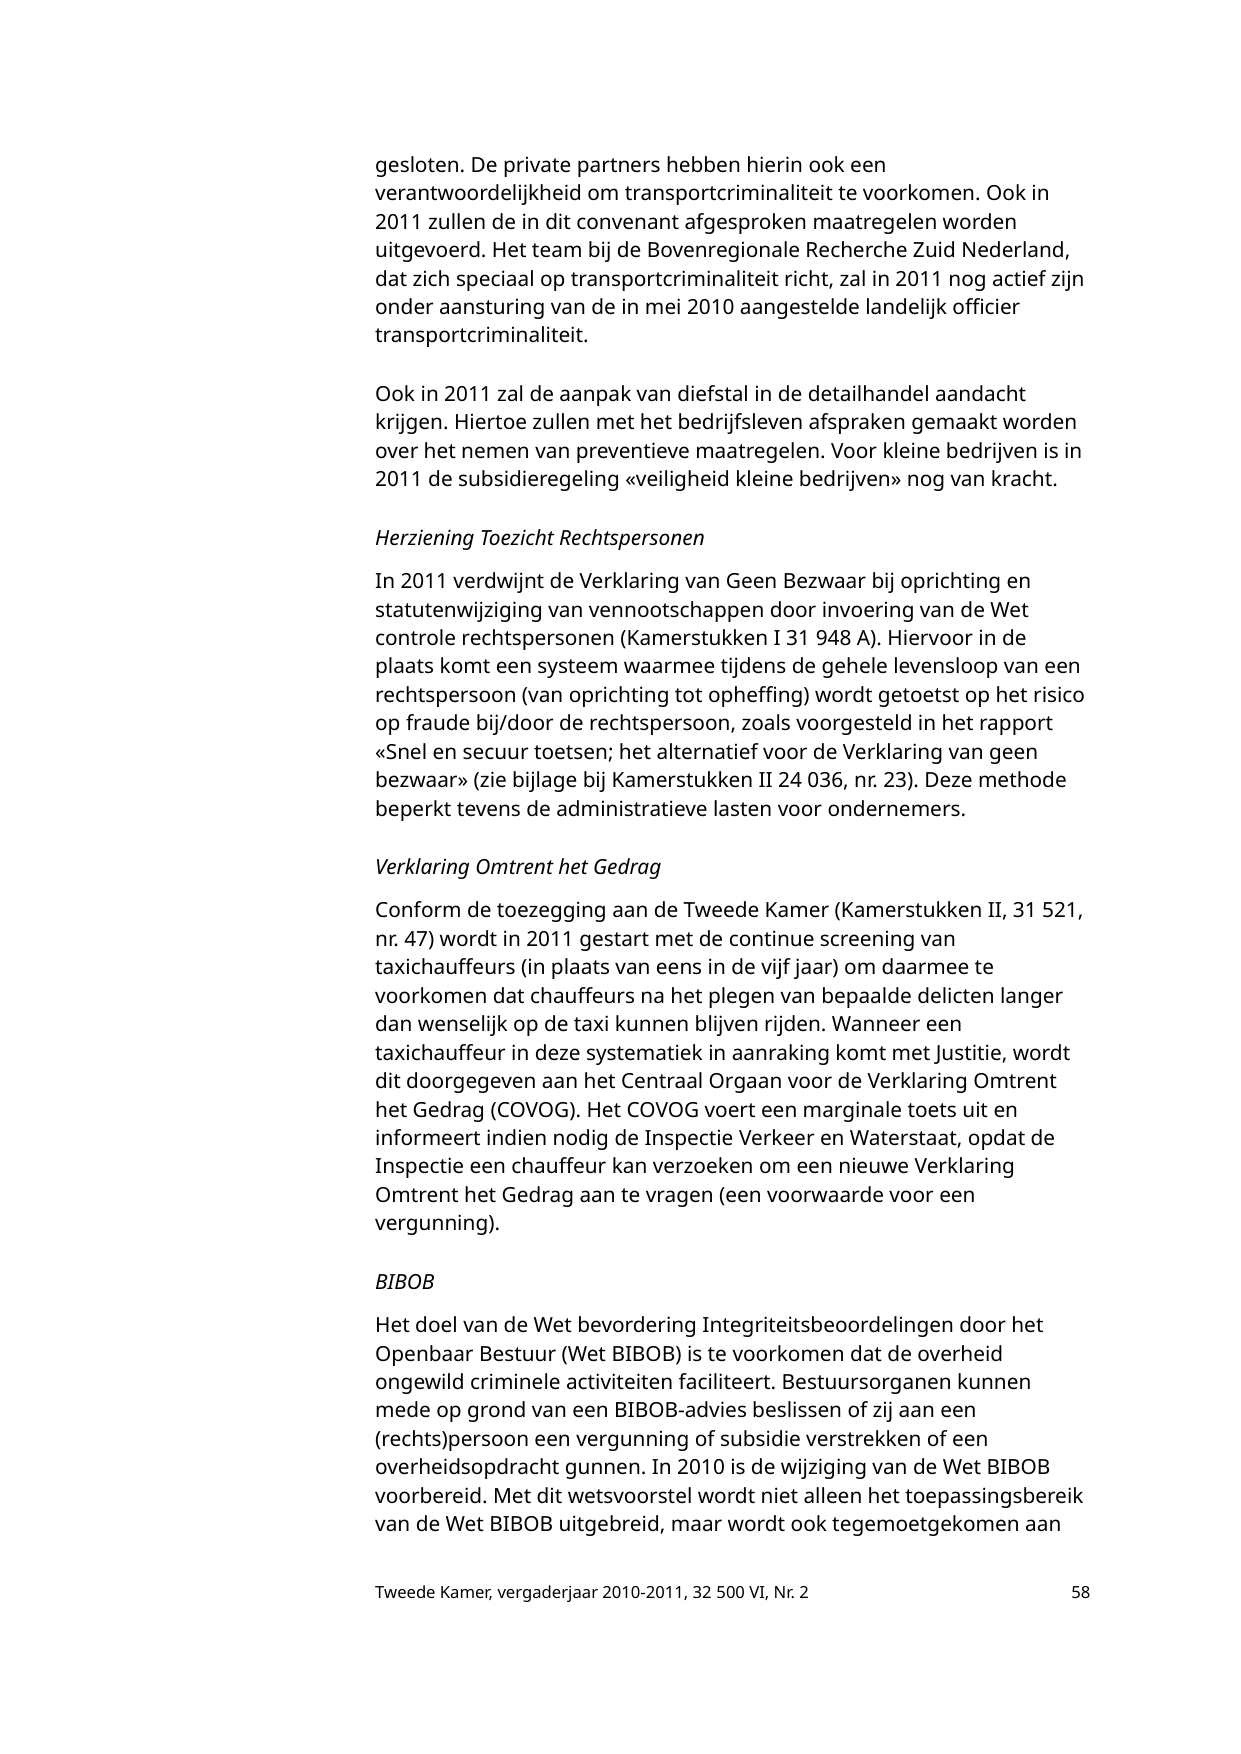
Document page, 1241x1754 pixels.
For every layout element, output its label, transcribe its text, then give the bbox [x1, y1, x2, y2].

text In 2011 verdwijnt de Verklaring van Geen Bezwaar bij oprichting en statutenwijziging van vennootschappen door invoering van de Wet controle rechtspersonen (Kamerstukken I 31 948 A). Hiervoor in de plaats komt een systeem waarmee tijdens de gehele levensloop van een rechtspersoon (van oprichting tot opheffing) wordt getoetst op het risico op fraude bij/door de rechtspersoon, zoals voorgesteld in het rapport «Snel en secuur toetsen; het alternatief voor de Verklaring van geen bezwaar» (zie bijlage bij Kamerstukken II 24 036, nr. 23). Deze methode beperkt tevens de administratieve lasten voor ondernemers. [375, 566, 1090, 822]
text Herziening Toezicht Rechtspersonen [375, 523, 1090, 551]
text Het doel van de Wet bevordering Integriteitsbeoordelingen door het Openbaar Bestuur (Wet BIBOB) is te voorkomen dat de overheid ongewild criminele activiteiten faciliteert. Bestuursorganen kunnen mede op grond van een BIBOB-advies beslissen of zij aan een (rechts)persoon een vergunning of subsidie verstrekken of een overheidsopdracht gunnen. In 2010 is de wijziging van de Wet BIBOB voorbereid. Met dit wetsvoorstel wordt niet alleen het toepassingsbereik van de Wet BIBOB uitgebreid, maar wordt ook tegemoetgekomen aan [375, 1310, 1090, 1538]
text gesloten. De private partners hebben hierin ook een verantwoordelijkheid om transportcriminaliteit te voorkomen. Ook in 2011 zullen de in dit convenant afgesproken maatregelen worden uitgevoerd. Het team bij de Bovenregionale Recherche Zuid Nederland, dat zich speciaal op transportcriminaliteit richt, zal in 2011 nog actief zijn onder aansturing van de in mei 2010 aangestelde landelijk officier transportcriminaliteit. [375, 150, 1090, 349]
text Conform de toezegging aan de Tweede Kamer (Kamerstukken II, 31 521, nr. 47) wordt in 2011 gestart met de continue screening van taxichauffeurs (in plaats van eens in de vijf jaar) om daarmee te voorkomen dat chauffeurs na het plegen van bepaalde delicten langer dan wenselijk op de taxi kunnen blijven rijden. Wanneer een taxichauffeur in deze systematiek in aanraking komt met Justitie, wordt dit doorgegeven aan het Centraal Orgaan voor de Verklaring Omtrent het Gedrag (COVOG). Het COVOG voert een marginale toets uit en informeert indien nodig de Inspectie Verkeer en Waterstaat, opdat de Inspectie een chauffeur kan verzoeken om een nieuwe Verklaring Omtrent het Gedrag aan te vragen (een voorwaarde voor een vergunning). [375, 896, 1090, 1237]
text Ook in 2011 zal de aanpak van diefstal in de detailhandel aandacht krijgen. Hiertoe zullen met het bedrijfsleven afspraken gemaakt worden over het nemen van preventieve maatregelen. Voor kleine bedrijven is in 2011 de subsidieregeling «veiligheid kleine bedrijven» nog van kracht. [375, 379, 1090, 493]
text BIBOB [375, 1267, 1090, 1295]
text Verklaring Omtrent het Gedrag [375, 852, 1090, 881]
